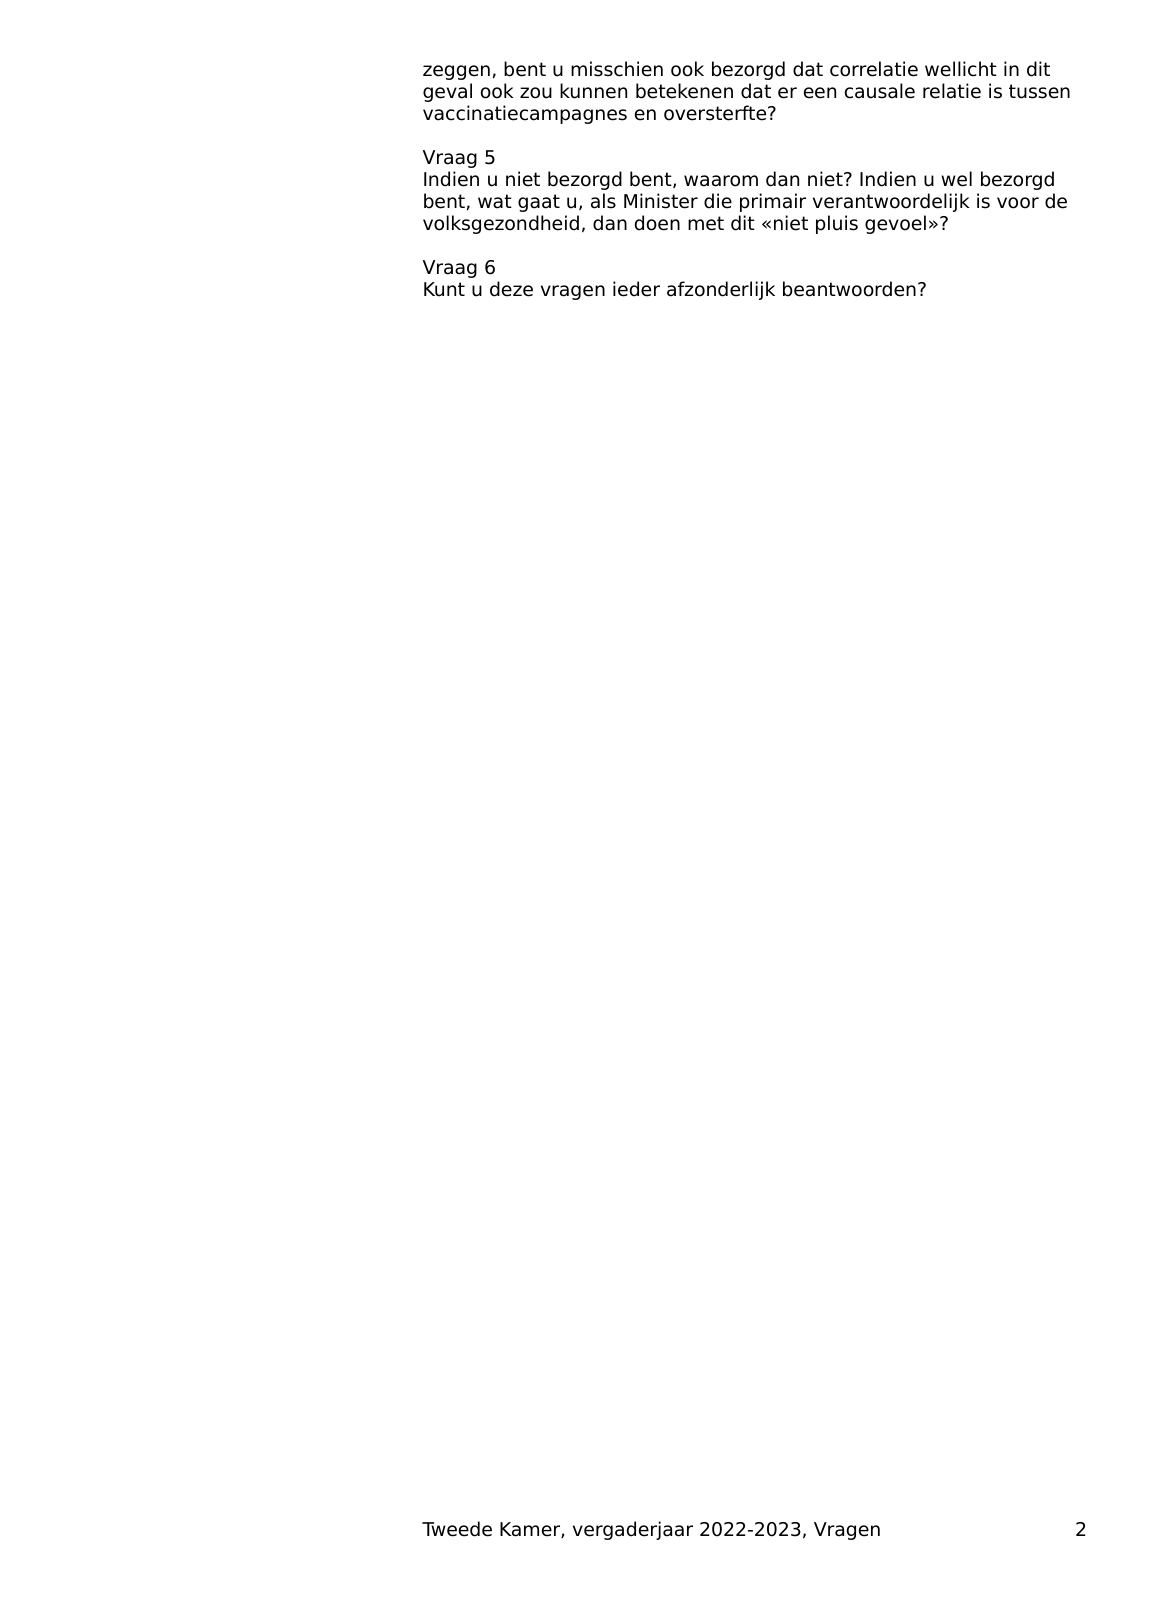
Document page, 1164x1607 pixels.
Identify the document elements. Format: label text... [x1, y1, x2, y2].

text zeggen, bent u misschien ook bezorgd dat correlatie wellicht in dit geval ook zou kunnen betekenen dat er een causale relatie is tussen vaccinatiecampagnes en oversterfte? [422, 59, 1087, 125]
text Vraag 6 [422, 257, 1087, 279]
text Kunt u deze vragen ieder afzonderlijk beantwoorden? [422, 279, 1087, 301]
text Vraag 5 [422, 147, 1087, 169]
text Indien u niet bezorgd bent, waarom dan niet? Indien u wel bezorgd bent, wat gaat u, als Minister die primair verantwoordelijk is voor de volksgezondheid, dan doen met dit «niet pluis gevoel»? [422, 169, 1087, 235]
